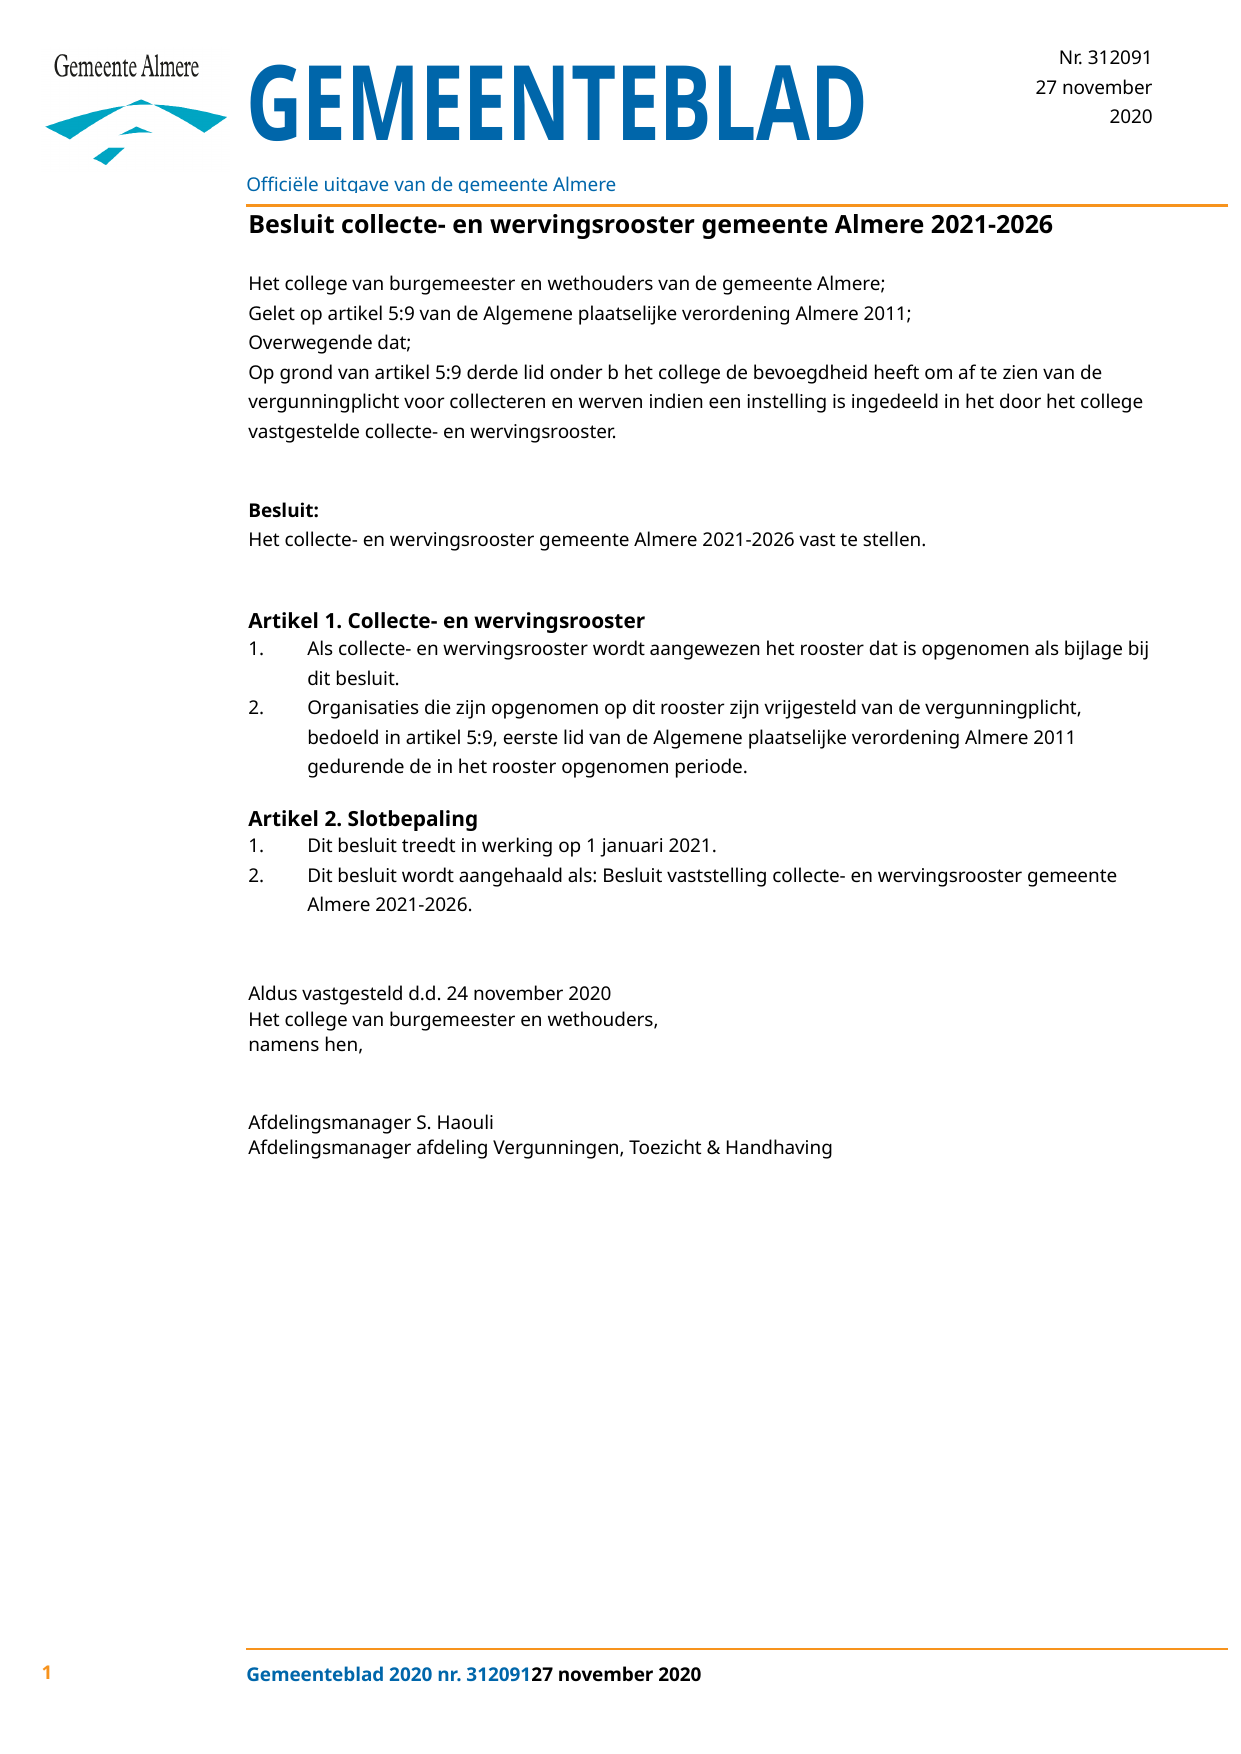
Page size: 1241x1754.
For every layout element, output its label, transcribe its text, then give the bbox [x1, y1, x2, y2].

text namens hen, [248, 1032, 1152, 1057]
list Dit besluit wordt aangehaald als: Besluit vaststelling collecte- en wervingsrooster gemeente Almere 2021-2026. [248, 862, 1152, 917]
text Op grond van artikel 5:9 derde lid onder b het college de bevoegdheid heeft om af te zien van de vergunningplicht voor collecteren en werven indien een instelling is ingedeeld in het door het college vastgestelde collecte- en wervingsrooster. [248, 359, 1152, 444]
list Als collecte- en wervingsrooster wordt aangewezen het rooster dat is opgenomen als bijlage bij dit besluit. [248, 635, 1152, 690]
text Gelet op artikel 5:9 van de Algemene plaatselijke verordening Almere 2011; [248, 300, 1152, 326]
text Het college van burgemeester en wethouders van de gemeente Almere; [248, 270, 1152, 296]
text Afdelingsmanager afdeling Vergunningen, Toezicht & Handhaving [248, 1134, 1152, 1160]
list Dit besluit treedt in werking op 1 januari 2021. [248, 832, 1152, 858]
text Besluit: [248, 497, 1152, 523]
text Het college van burgemeester en wethouders, [248, 1006, 1152, 1032]
text Besluit collecte- en wervingsrooster gemeente Almere 2021-2026 [248, 207, 1152, 241]
text Afdelingsmanager S. Haouli [248, 1109, 1152, 1134]
text Het collecte- en wervingsrooster gemeente Almere 2021-2026 vast te stellen. [248, 527, 1152, 552]
text Artikel 2. Slotbepaling [248, 804, 1152, 832]
text Artikel 1. Collecte- en wervingsrooster [248, 607, 1152, 635]
text Overwegende dat; [248, 329, 1152, 355]
list Organisaties die zijn opgenomen op dit rooster zijn vrijgesteld van de vergunningplicht, bedoeld in artikel 5:9, eerste lid van de Algemene plaatselijke verordening Almere 2011 gedurende de in het rooster opgenomen periode. [248, 694, 1152, 779]
text Aldus vastgesteld d.d. 24 november 2020 [248, 980, 1152, 1006]
picture [41, 47, 231, 172]
